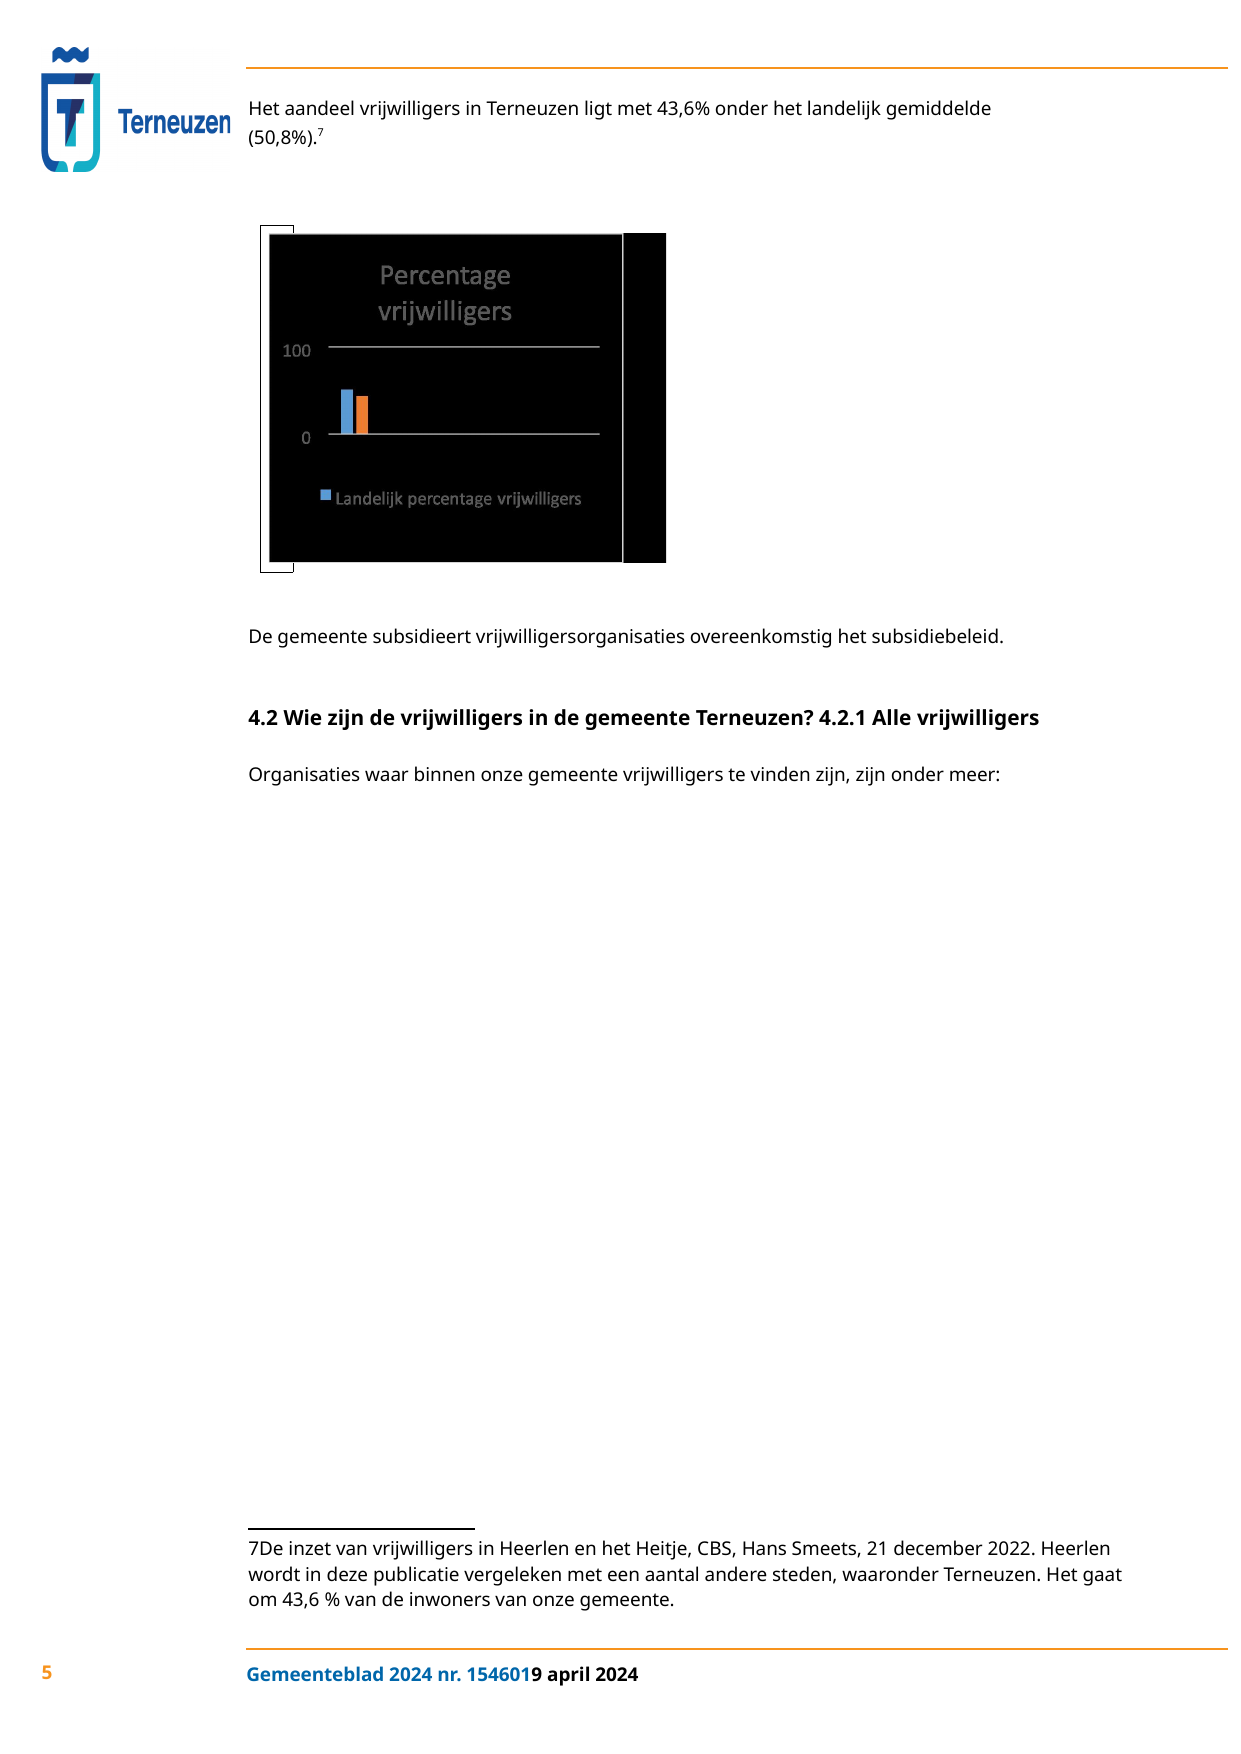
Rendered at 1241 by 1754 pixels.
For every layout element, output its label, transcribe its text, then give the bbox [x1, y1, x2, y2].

picture [268, 233, 667, 563]
text Het aandeel vrijwilligers in Terneuzen ligt met 43,6% onder het landelijk gemiddelde [248, 95, 1152, 121]
text 4.2 Wie zijn de vrijwilligers in de gemeente Terneuzen? 4.2.1 Alle vrijwilligers [248, 703, 1152, 731]
text Organisaties waar binnen onze gemeente vrijwilligers te vinden zijn, zijn onder meer: [248, 761, 1152, 787]
text De inzet van vrijwilligers in Heerlen en het Heitje, CBS, Hans Smeets, 21 december 2022. Heerlen wordt in deze publicatie vergeleken met een aantal andere steden, waaronder Terneuzen. Het gaat om 43,6 % van de inwoners van onze gemeente. [248, 1535, 1152, 1612]
text De gemeente subsidieert vrijwilligersorganisaties overeenkomstig het subsidiebeleid. [248, 623, 1152, 648]
picture [41, 47, 231, 172]
text (50,8%). [248, 124, 1152, 150]
